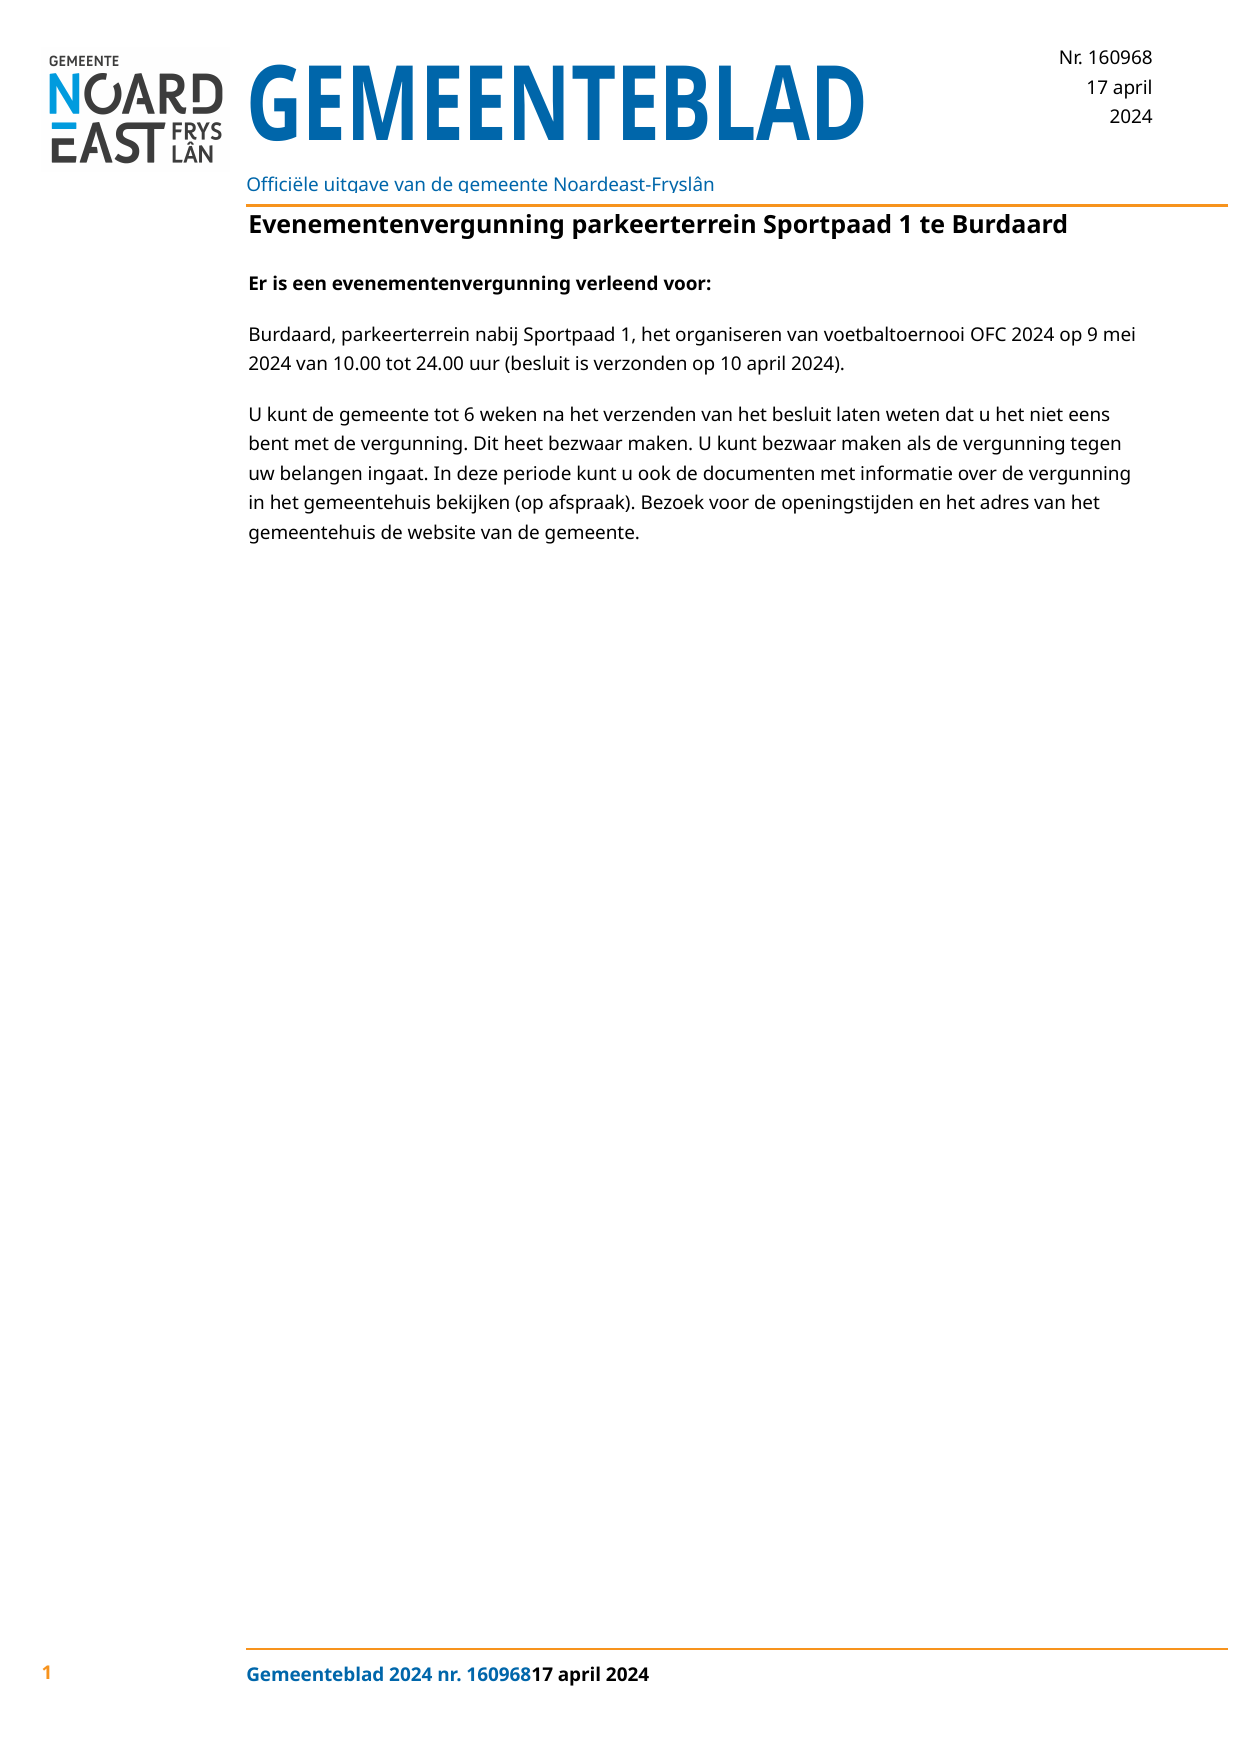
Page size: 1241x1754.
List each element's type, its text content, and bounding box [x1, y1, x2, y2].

picture [41, 47, 231, 172]
text Evenementenvergunning parkeerterrein Sportpaad 1 te Burdaard [248, 207, 1152, 241]
text Er is een evenementenvergunning verleend voor: [248, 270, 1152, 296]
text Burdaard, parkeerterrein nabij Sportpaad 1, het organiseren van voetbaltoernooi OFC 2024 op 9 mei 2024 van 10.00 tot 24.00 uur (besluit is verzonden op 10 april 2024). [248, 321, 1152, 376]
text U kunt de gemeente tot 6 weken na het verzenden van het besluit laten weten dat u het niet eens bent met de vergunning. Dit heet bezwaar maken. U kunt bezwaar maken als de vergunning tegen uw belangen ingaat. In deze periode kunt u ook de documenten met informatie over de vergunning in het gemeentehuis bekijken (op afspraak). Bezoek voor de openingstijden en het adres van het gemeentehuis de website van de gemeente. [248, 401, 1152, 545]
